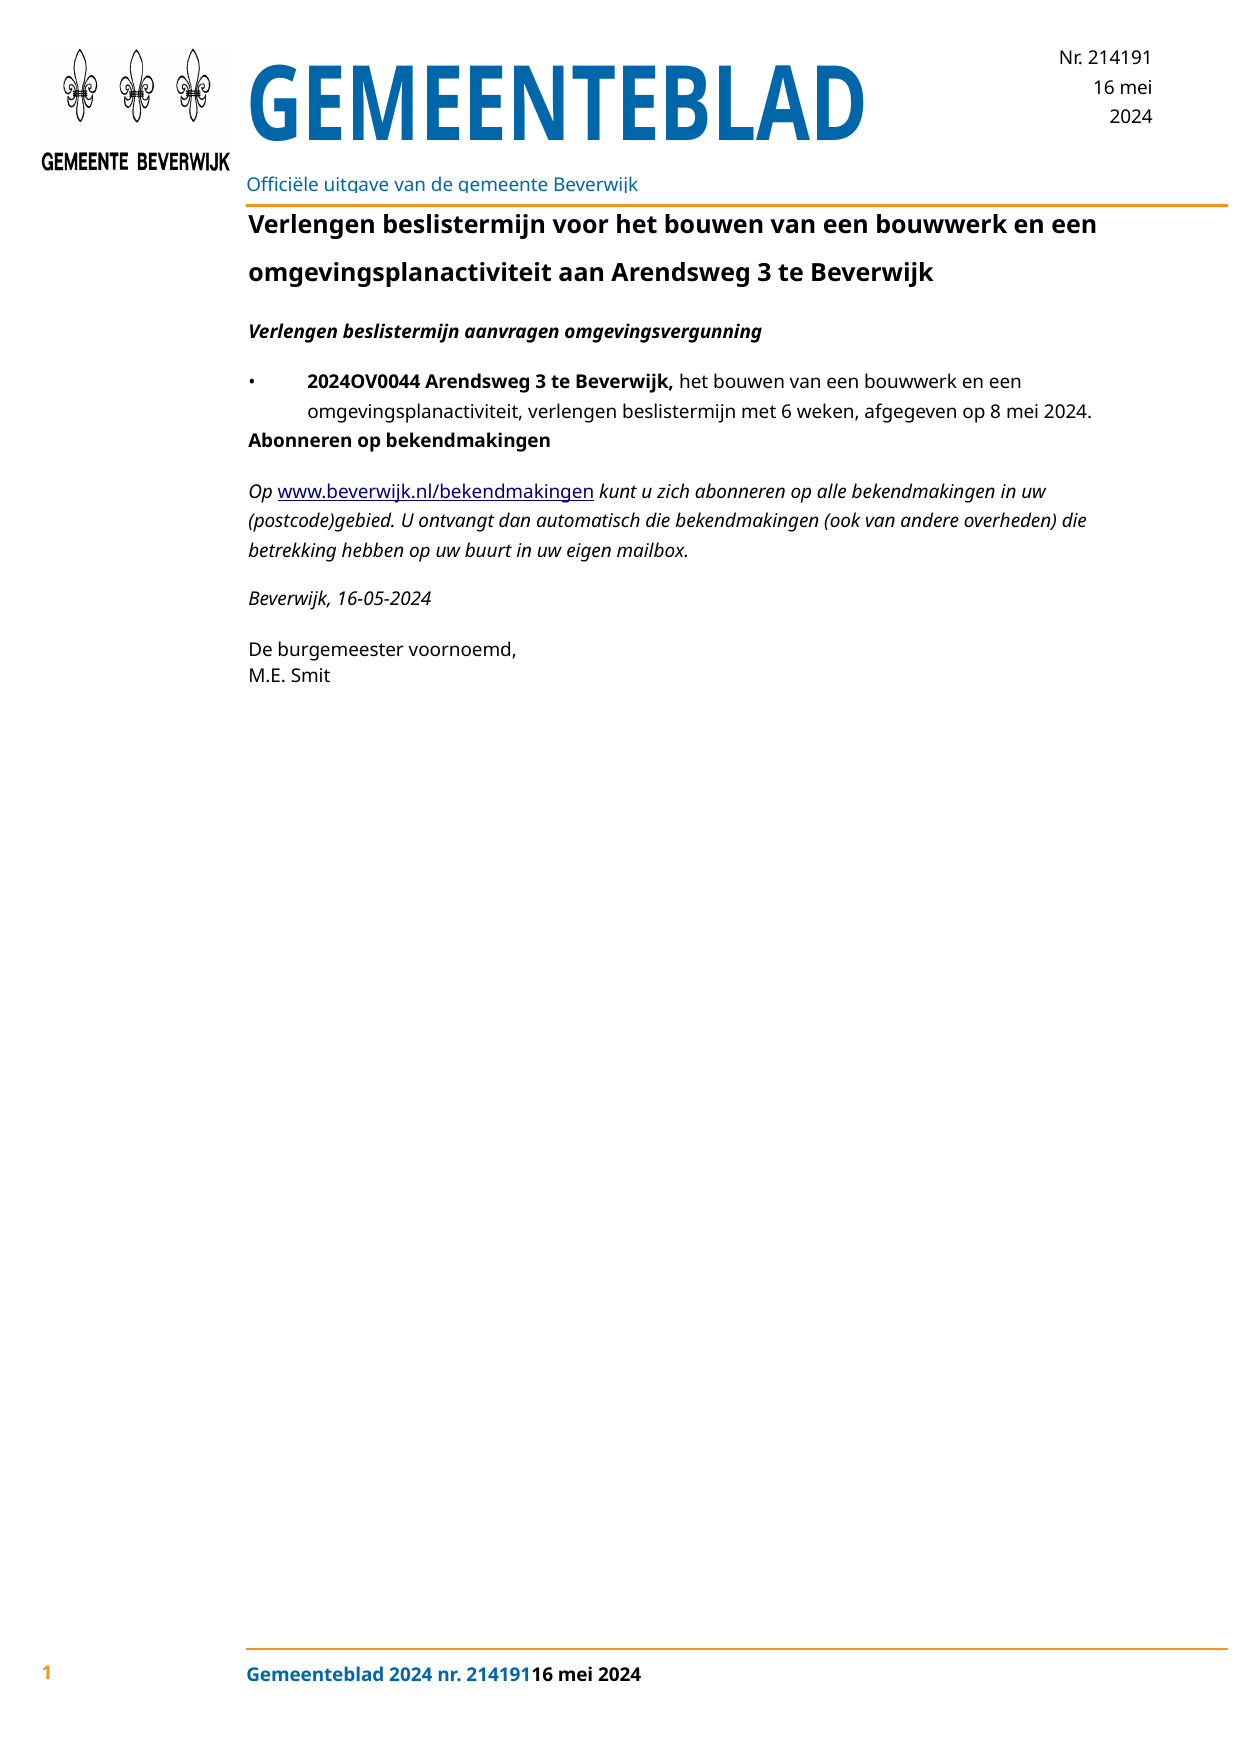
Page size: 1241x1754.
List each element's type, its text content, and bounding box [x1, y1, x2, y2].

text Verlengen beslistermijn aanvragen omgevingsvergunning [248, 318, 1152, 344]
text Abonneren op bekendmakingen [248, 427, 1152, 453]
list 2024OV0044 Arendsweg 3 te Beverwijk, het bouwen van een bouwwerk en een omgevingsplanactiviteit, verlengen beslistermijn met 6 weken, afgegeven op 8 mei 2024. [248, 368, 1152, 424]
picture [41, 47, 231, 172]
text Verlengen beslistermijn voor het bouwen van een bouwwerk en een omgevingsplanactiviteit aan Arendsweg 3 te Beverwijk [248, 207, 1152, 288]
text M.E. Smit [248, 662, 1152, 688]
text Op www.beverwijk.nl/bekendmakingen kunt u zich abonneren op alle bekendmakingen in uw (postcode)gebied. U ontvangt dan automatisch die bekendmakingen (ook van andere overheden) die betrekking hebben op uw buurt in uw eigen mailbox. [248, 478, 1152, 563]
text De burgemeester voornoemd, [248, 636, 1152, 662]
text Beverwijk, 16-05-2024 [248, 585, 1152, 611]
